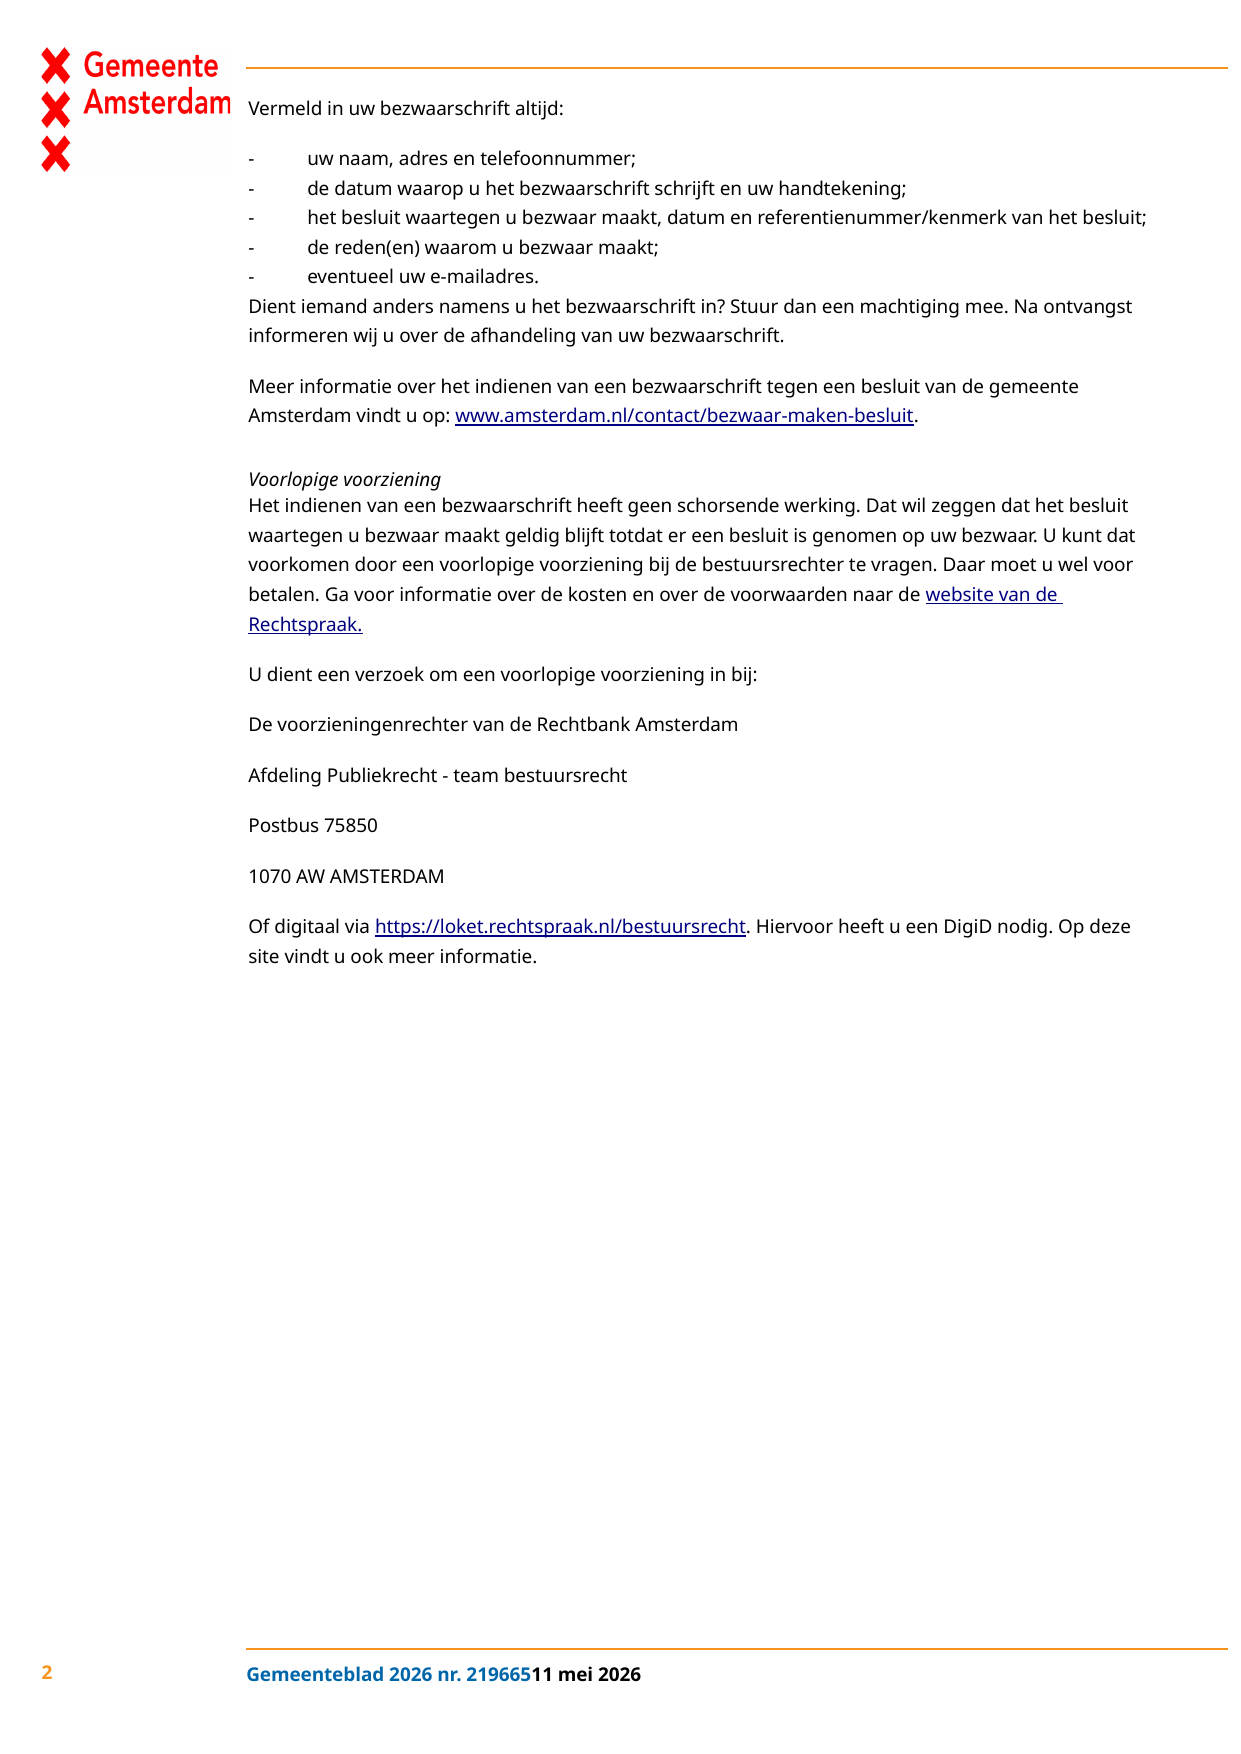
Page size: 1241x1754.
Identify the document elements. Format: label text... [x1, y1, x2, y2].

list de datum waarop u het bezwaarschrift schrijft en uw handtekening; [248, 175, 1152, 201]
list het besluit waartegen u bezwaar maakt, datum en referentienummer/kenmerk van het besluit; [248, 204, 1152, 230]
list de reden(en) waarom u bezwaar maakt; [248, 234, 1152, 260]
text Afdeling Publiekrecht - team bestuursrecht [248, 762, 1152, 788]
text Of digitaal via https://loket.rechtspraak.nl/bestuursrecht. Hiervoor heeft u een DigiD nodig. Op deze site vindt u ook meer informatie. [248, 913, 1152, 968]
text Postbus 75850 [248, 812, 1152, 838]
list uw naam, adres en telefoonnummer; [248, 145, 1152, 171]
text 1070 AW AMSTERDAM [248, 863, 1152, 888]
text De voorzieningenrechter van de Rechtbank Amsterdam [248, 712, 1152, 737]
text Het indienen van een bezwaarschrift heeft geen schorsende werking. Dat wil zeggen dat het besluit waartegen u bezwaar maakt geldig blijft totdat er een besluit is genomen op uw bezwaar. U kunt dat voorkomen door een voorlopige voorziening bij de bestuursrechter te vragen. Daar moet u wel voor betalen. Ga voor informatie over de kosten en over de voorwaarden naar de website van de Rechtspraak. [248, 492, 1152, 636]
text Dient iemand anders namens u het bezwaarschrift in? Stuur dan een machtiging mee. Na ontvangst informeren wij u over de afhandeling van uw bezwaarschrift. [248, 293, 1152, 348]
list eventueel uw e-mailadres. [248, 263, 1152, 289]
text Vermeld in uw bezwaarschrift altijd: [248, 95, 1152, 121]
picture [41, 47, 231, 172]
text Meer informatie over het indienen van een bezwaarschrift tegen een besluit van de gemeente Amsterdam vindt u op: www.amsterdam.nl/contact/bezwaar-maken-besluit. [248, 373, 1152, 428]
text U dient een verzoek om een voorlopige voorziening in bij: [248, 661, 1152, 687]
text Voorlopige voorziening [248, 467, 1152, 492]
